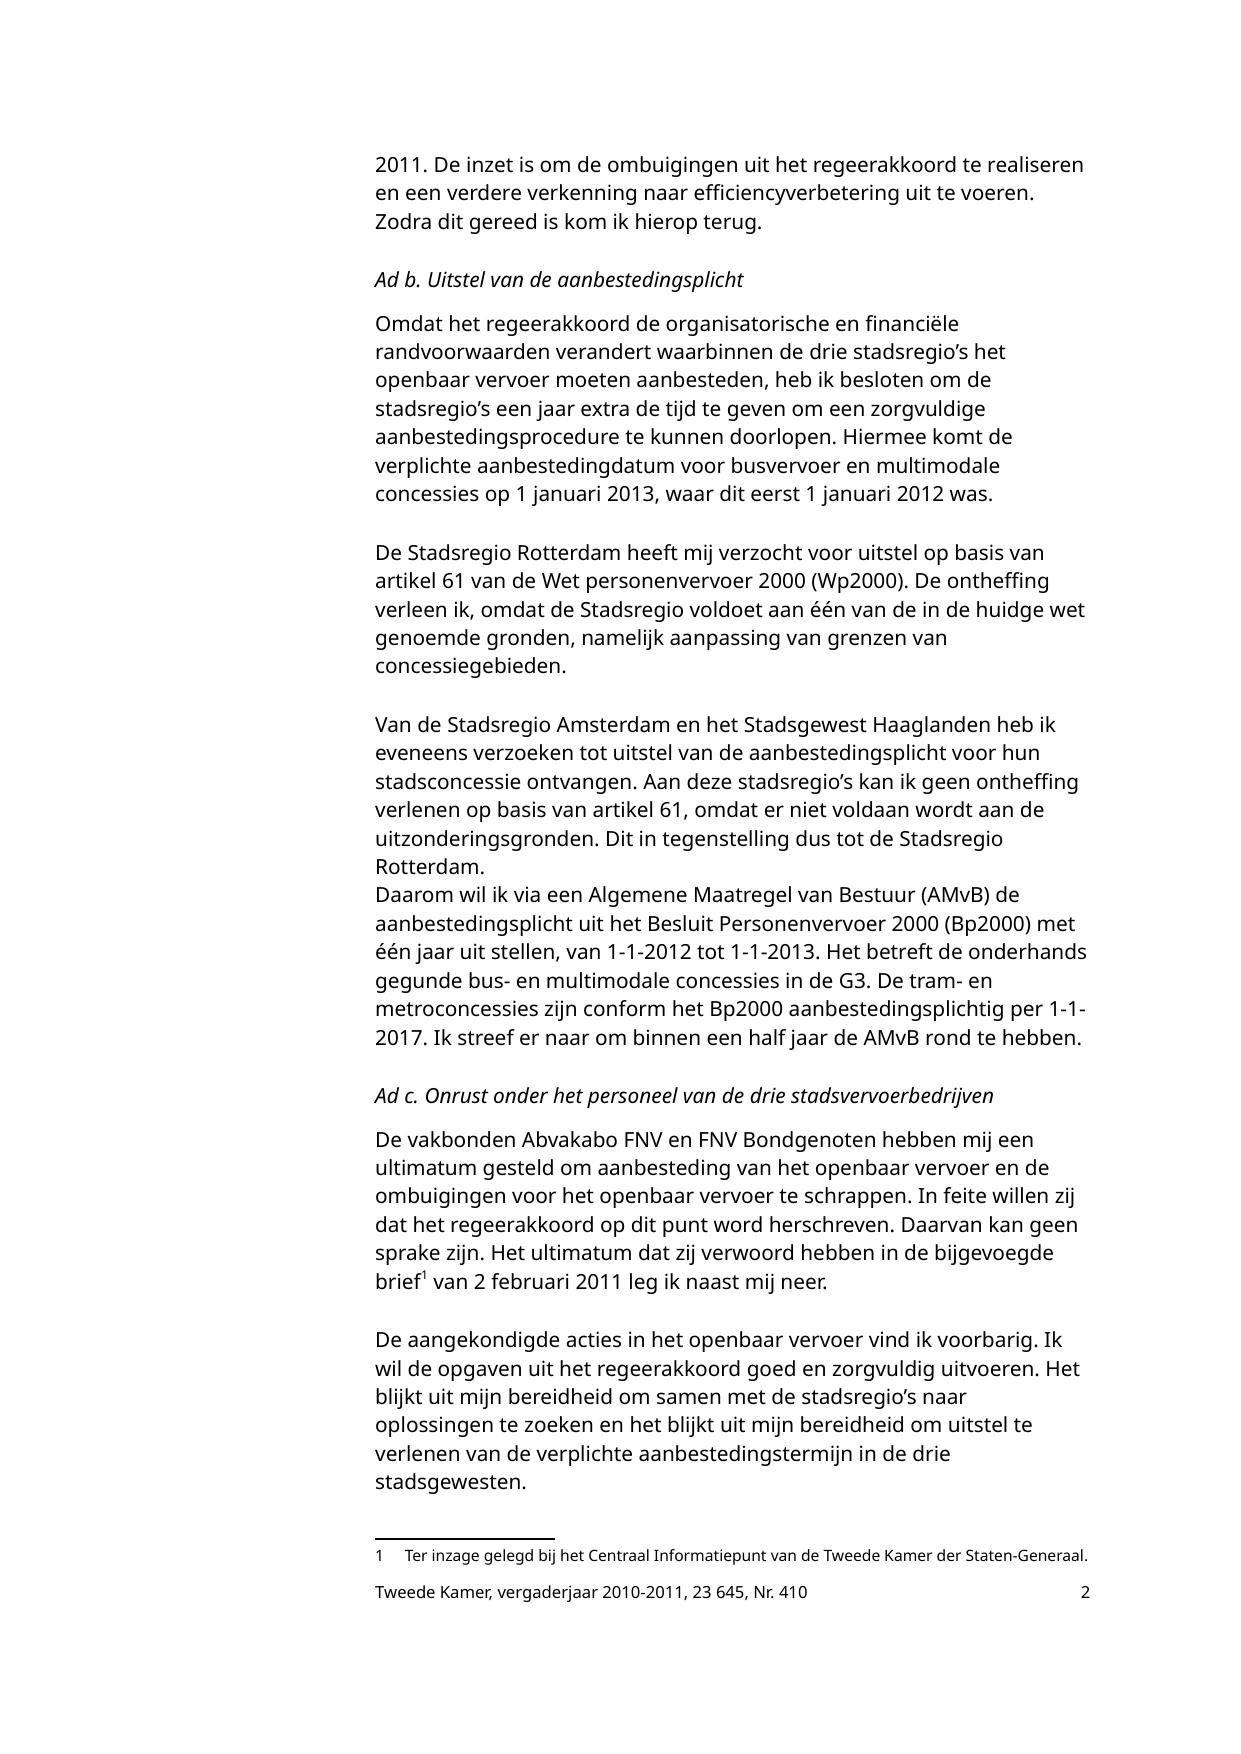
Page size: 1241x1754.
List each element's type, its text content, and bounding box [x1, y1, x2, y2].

text De vakbonden Abvakabo FNV en FNV Bondgenoten hebben mij een ultimatum gesteld om aanbesteding van het openbaar vervoer en de ombuigingen voor het openbaar vervoer te schrappen. In feite willen zij dat het regeerakkoord op dit punt word herschreven. Daarvan kan geen sprake zijn. Het ultimatum dat zij verwoord hebben in de bijgevoegde brief van 2 februari 2011 leg ik naast mij neer. [375, 1125, 1090, 1295]
text Ad b. Uitstel van de aanbestedingsplicht [375, 265, 1090, 294]
text Omdat het regeerakkoord de organisatorische en financiële randvoorwaarden verandert waarbinnen de drie stadsregio’s het openbaar vervoer moeten aanbesteden, heb ik besloten om de stadsregio’s een jaar extra de tijd te geven om een zorgvuldige aanbestedingsprocedure te kunnen doorlopen. Hiermee komt de verplichte aanbestedingdatum voor busvervoer en multimodale concessies op 1 januari 2013, waar dit eerst 1 januari 2012 was. [375, 309, 1090, 508]
text De aangekondigde acties in het openbaar vervoer vind ik voorbarig. Ik wil de opgaven uit het regeerakkoord goed en zorgvuldig uitvoeren. Het blijkt uit mijn bereidheid om samen met de stadsregio’s naar oplossingen te zoeken en het blijkt uit mijn bereidheid om uitstel te verlenen van de verplichte aanbestedingstermijn in de drie stadsgewesten. [375, 1325, 1090, 1496]
text 2011. De inzet is om de ombuigingen uit het regeerakkoord te realiseren en een verdere verkenning naar efficiencyverbetering uit te voeren. Zodra dit gereed is kom ik hierop terug. [375, 150, 1090, 235]
text Ter inzage gelegd bij het Centraal Informatiepunt van de Tweede Kamer der Staten-Generaal. [375, 1509, 1090, 1566]
text De Stadsregio Rotterdam heeft mij verzocht voor uitstel op basis van artikel 61 van de Wet personenvervoer 2000 (Wp2000). De ontheffing verleen ik, omdat de Stadsregio voldoet aan één van de in de huidge wet genoemde gronden, namelijk aanpassing van grenzen van concessiegebieden. [375, 538, 1090, 680]
text Daarom wil ik via een Algemene Maatregel van Bestuur (AMvB) de aanbestedingsplicht uit het Besluit Personenvervoer 2000 (Bp2000) met één jaar uit stellen, van 1-1-2012 tot 1-1-2013. Het betreft de onderhands gegunde bus- en multimodale concessies in de G3. De tram- en metroconcessies zijn conform het Bp2000 aanbestedingsplichtig per 1-1-2017. Ik streef er naar om binnen een half jaar de AMvB rond te hebben. [375, 881, 1090, 1051]
text Van de Stadsregio Amsterdam en het Stadsgewest Haaglanden heb ik eveneens verzoeken tot uitstel van de aanbestedingsplicht voor hun stadsconcessie ontvangen. Aan deze stadsregio’s kan ik geen ontheffing verlenen op basis van artikel 61, omdat er niet voldaan wordt aan de uitzonderingsgronden. Dit in tegenstelling dus tot de Stadsregio Rotterdam. [375, 710, 1090, 881]
text Ad c. Onrust onder het personeel van de drie stadsvervoerbedrijven [375, 1081, 1090, 1110]
